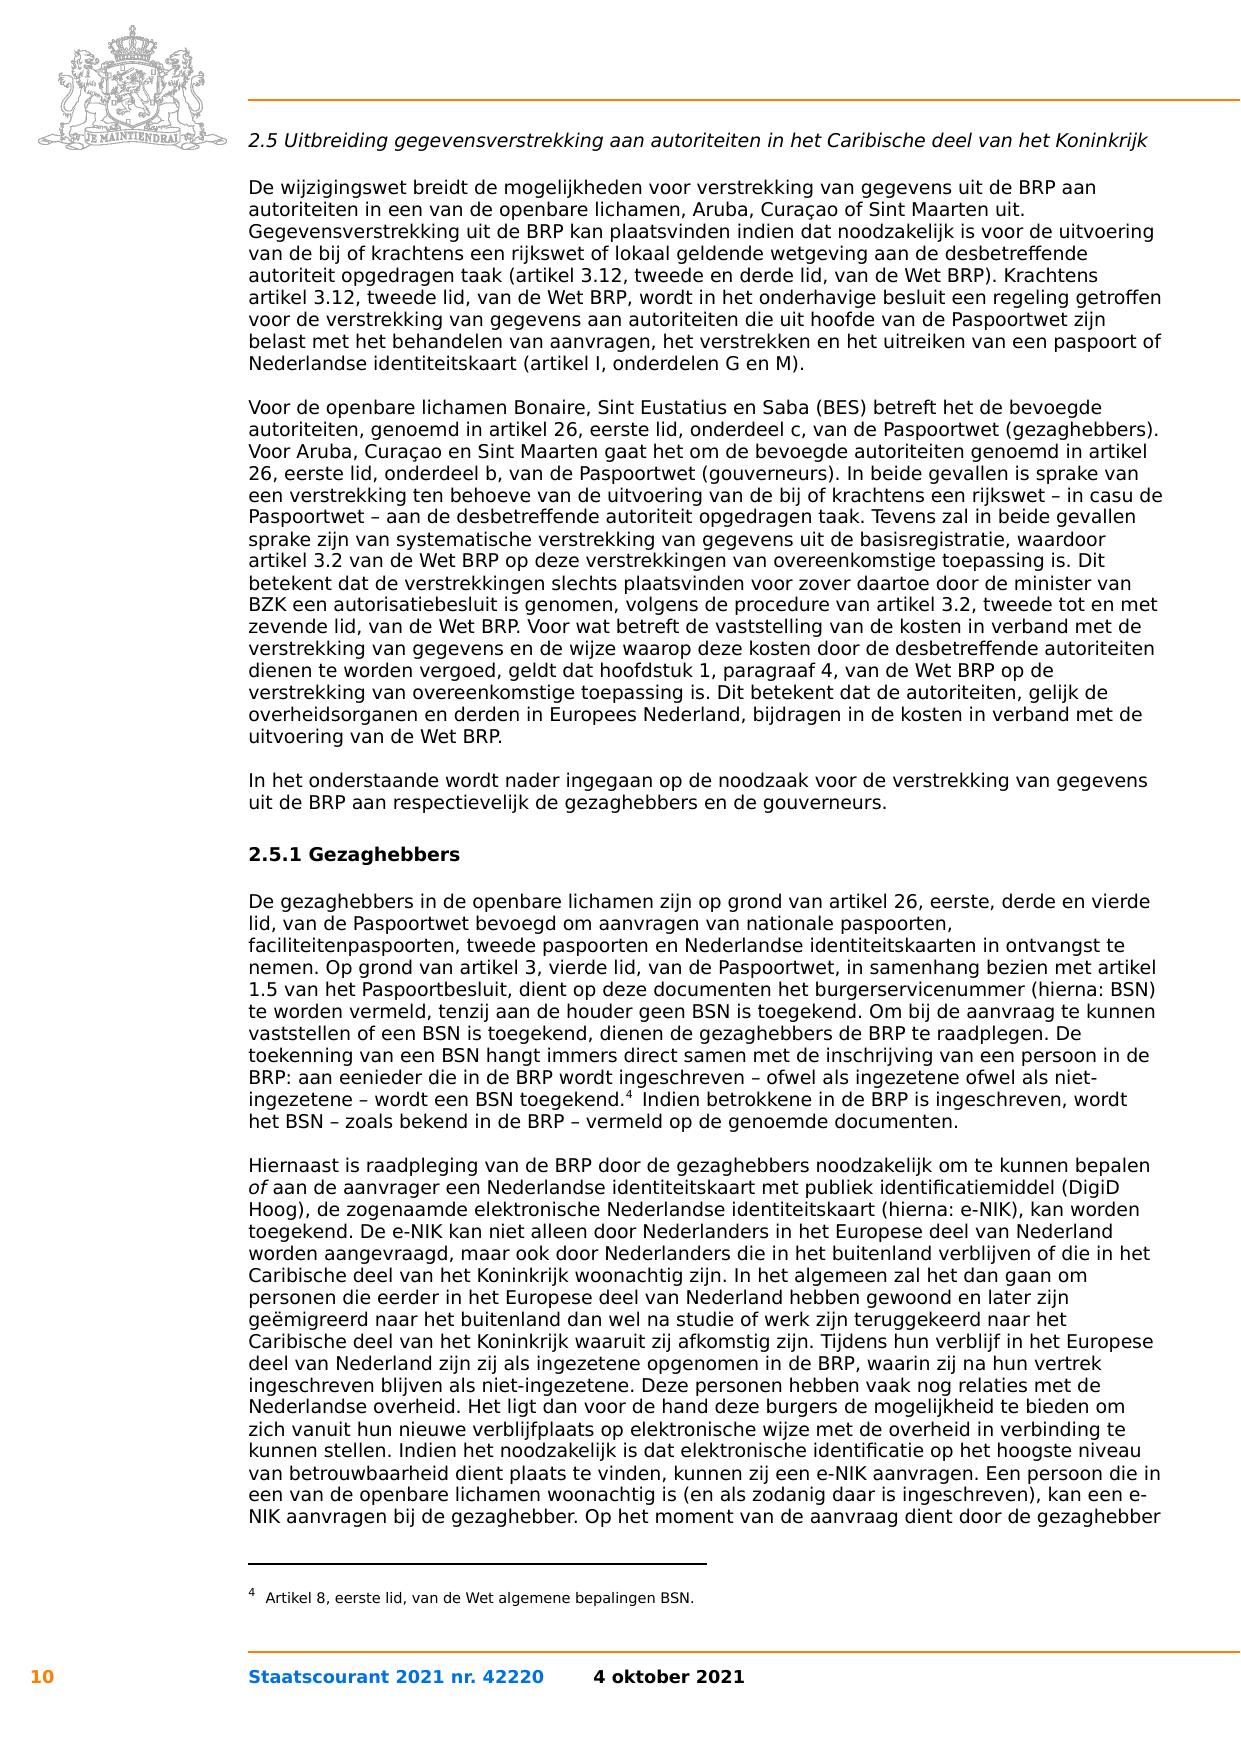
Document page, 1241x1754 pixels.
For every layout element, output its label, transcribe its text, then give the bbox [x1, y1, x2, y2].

subtitle 2.5 Uitbreiding gegevensverstrekking aan autoriteiten in het Caribische deel van het Koninkrijk [248, 130, 1163, 152]
text De gezaghebbers in de openbare lichamen zijn op grond van artikel 26, eerste, derde en vierde lid, van de Paspoortwet bevoegd om aanvragen van nationale paspoorten, faciliteitenpaspoorten, tweede paspoorten en Nederlandse identiteitskaarten in ontvangst te nemen. Op grond van artikel 3, vierde lid, van de Paspoortwet, in samenhang bezien met artikel 1.5 van het Paspoortbesluit, dient op deze documenten het burgerservicenummer (hierna: BSN) te worden vermeld, tenzij aan de houder geen BSN is toegekend. Om bij de aanvraag te kunnen vaststellen of een BSN is toegekend, dienen de gezaghebbers de BRP te raadplegen. De toekenning van een BSN hangt immers direct samen met de inschrijving van een persoon in de BRP: aan eenieder die in de BRP wordt ingeschreven – ofwel als ingezetene ofwel als niet-ingezetene – wordt een BSN toegekend. Indien betrokkene in de BRP is ingeschreven, wordt het BSN – zoals bekend in de BRP – vermeld op de genoemde documenten. [248, 891, 1163, 1133]
subtitle 2.5.1 Gezaghebbers [248, 844, 1163, 866]
text Hiernaast is raadpleging van de BRP door de gezaghebbers noodzakelijk om te kunnen bepalen of aan de aanvrager een Nederlandse identiteitskaart met publiek identificatiemiddel (DigiD Hoog), de zogenaamde elektronische Nederlandse identiteitskaart (hierna: e-NIK), kan worden toegekend. De e-NIK kan niet alleen door Nederlanders in het Europese deel van Nederland worden aangevraagd, maar ook door Nederlanders die in het buitenland verblijven of die in het Caribische deel van het Koninkrijk woonachtig zijn. In het algemeen zal het dan gaan om personen die eerder in het Europese deel van Nederland hebben gewoond en later zijn geëmigreerd naar het buitenland dan wel na studie of werk zijn teruggekeerd naar het Caribische deel van het Koninkrijk waaruit zij afkomstig zijn. Tijdens hun verblijf in het Europese deel van Nederland zijn zij als ingezetene opgenomen in de BRP, waarin zij na hun vertrek ingeschreven blijven als niet-ingezetene. Deze personen hebben vaak nog relaties met de Nederlandse overheid. Het ligt dan voor de hand deze burgers de mogelijkheid te bieden om zich vanuit hun nieuwe verblijfplaats op elektronische wijze met de overheid in verbinding te kunnen stellen. Indien het noodzakelijk is dat elektronische identificatie op het hoogste niveau van betrouwbaarheid dient plaats te vinden, kunnen zij een e-NIK aanvragen. Een persoon die in een van de openbare lichamen woonachtig is (en als zodanig daar is ingeschreven), kan een e-NIK aanvragen bij de gezaghebber. Op het moment van de aanvraag dient door de gezaghebber [248, 1155, 1163, 1528]
text De wijzigingswet breidt de mogelijkheden voor verstrekking van gegevens uit de BRP aan autoriteiten in een van de openbare lichamen, Aruba, Curaçao of Sint Maarten uit. Gegevensverstrekking uit de BRP kan plaatsvinden indien dat noodzakelijk is voor de uitvoering van de bij of krachtens een rijkswet of lokaal geldende wetgeving aan de desbetreffende autoriteit opgedragen taak (artikel 3.12, tweede en derde lid, van de Wet BRP). Krachtens artikel 3.12, tweede lid, van de Wet BRP, wordt in het onderhavige besluit een regeling getroffen voor de verstrekking van gegevens aan autoriteiten die uit hoofde van de Paspoortwet zijn belast met het behandelen van aanvragen, het verstrekken en het uitreiken van een paspoort of Nederlandse identiteitskaart (artikel I, onderdelen G en M). [248, 177, 1163, 375]
text In het onderstaande wordt nader ingegaan op de noodzaak voor de verstrekking van gegevens uit de BRP aan respectievelijk de gezaghebbers en de gouverneurs. [248, 770, 1163, 814]
picture [38, 25, 227, 150]
text Voor de openbare lichamen Bonaire, Sint Eustatius en Saba (BES) betreft het de bevoegde autoriteiten, genoemd in artikel 26, eerste lid, onderdeel c, van de Paspoortwet (gezaghebbers). Voor Aruba, Curaçao en Sint Maarten gaat het om de bevoegde autoriteiten genoemd in artikel 26, eerste lid, onderdeel b, van de Paspoortwet (gouverneurs). In beide gevallen is sprake van een verstrekking ten behoeve van de uitvoering van de bij of krachtens een rijkswet – in casu de Paspoortwet – aan de desbetreffende autoriteit opgedragen taak. Tevens zal in beide gevallen sprake zijn van systematische verstrekking van gegevens uit de basisregistratie, waardoor artikel 3.2 van de Wet BRP op deze verstrekkingen van overeenkomstige toepassing is. Dit betekent dat de verstrekkingen slechts plaatsvinden voor zover daartoe door de minister van BZK een autorisatiebesluit is genomen, volgens de procedure van artikel 3.2, tweede tot en met zevende lid, van de Wet BRP. Voor wat betreft de vaststelling van de kosten in verband met de verstrekking van gegevens en de wijze waarop deze kosten door de desbetreffende autoriteiten dienen te worden vergoed, geldt dat hoofdstuk 1, paragraaf 4, van de Wet BRP op de verstrekking van overeenkomstige toepassing is. Dit betekent dat de autoriteiten, gelijk de overheidsorganen en derden in Europees Nederland, bijdragen in de kosten in verband met de uitvoering van de Wet BRP. [248, 397, 1163, 748]
text Artikel 8, eerste lid, van de Wet algemene bepalingen BSN. [248, 1586, 1163, 1608]
